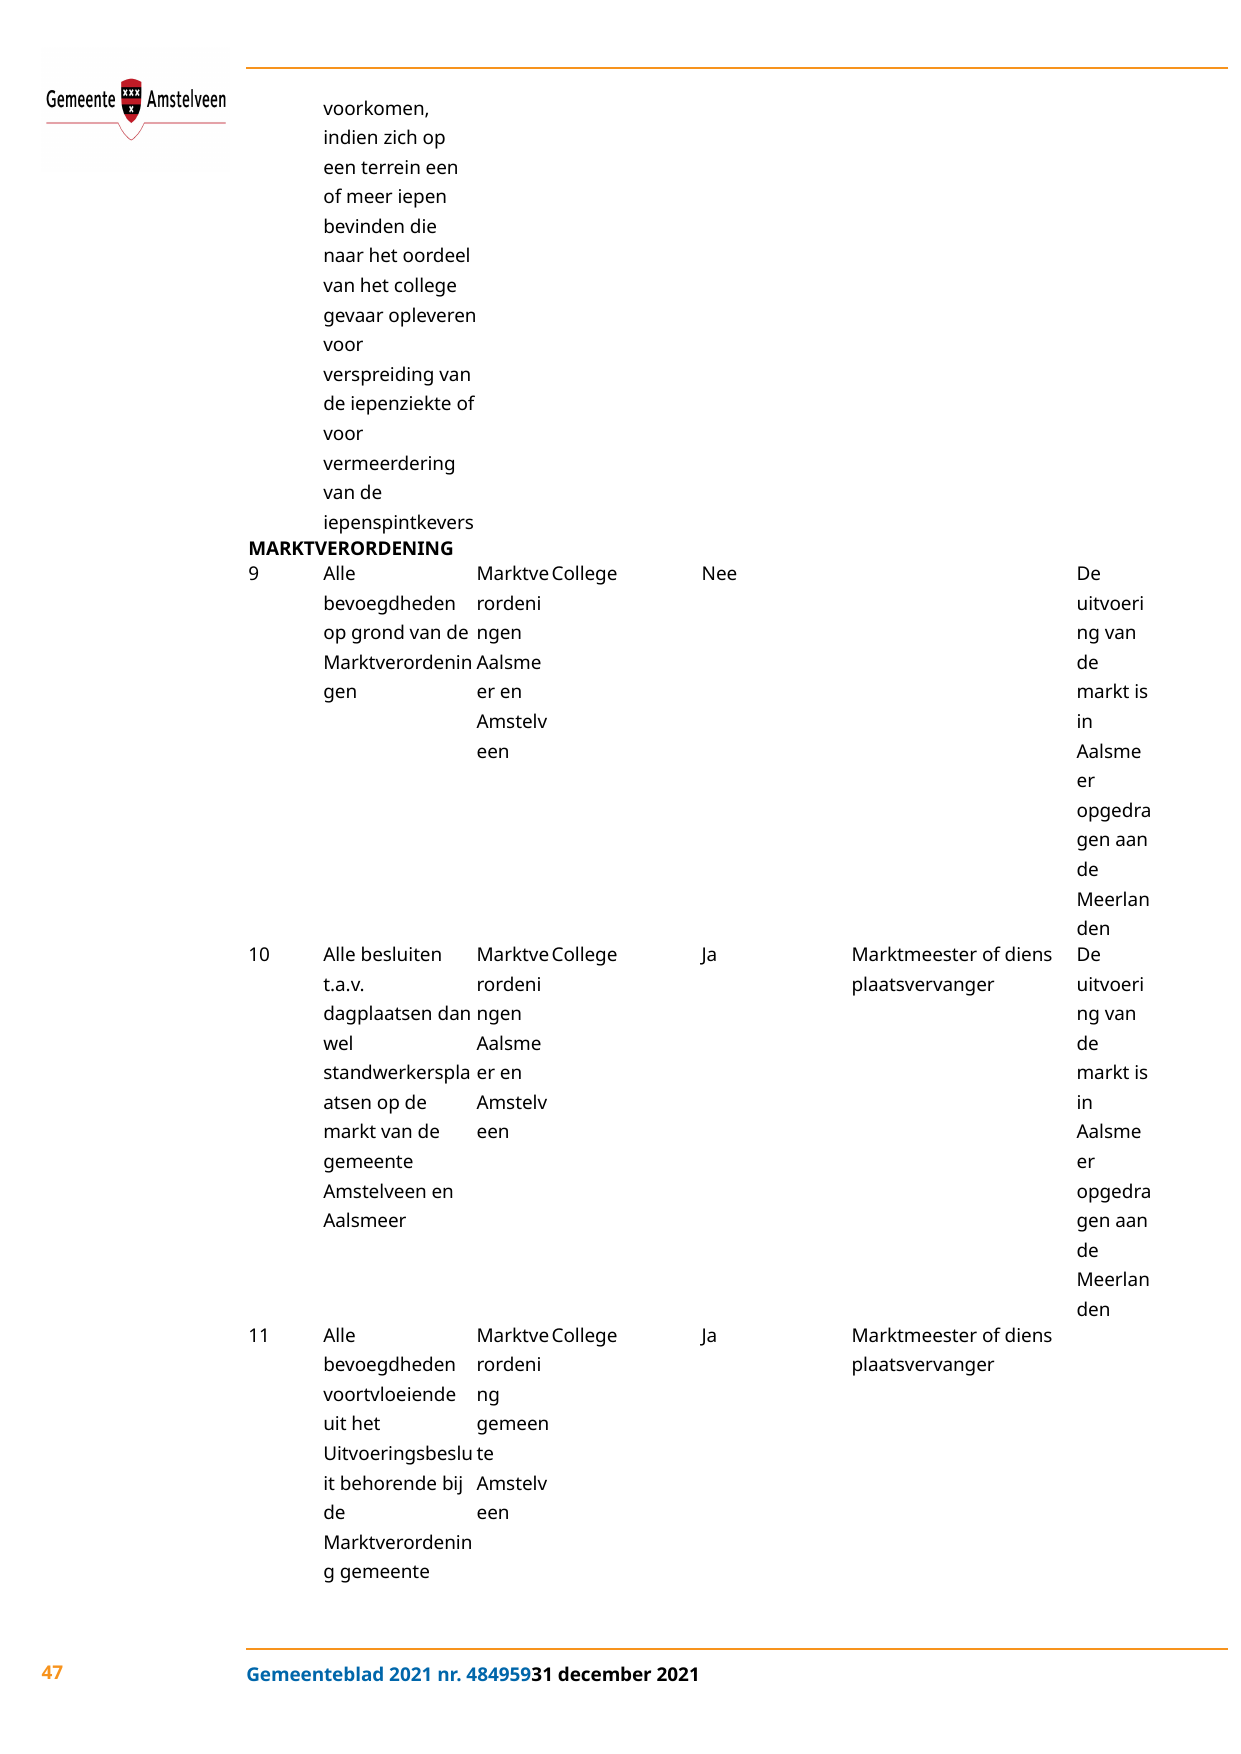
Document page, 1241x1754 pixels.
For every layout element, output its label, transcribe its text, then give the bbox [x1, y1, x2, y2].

table_cell Marktverordeningen Aalsmeer en Amstelveen [476, 560, 551, 941]
table_cell De uitvoering van de markt is in Aalsmeer opgedragen aan de Meerlanden [1076, 941, 1152, 1322]
table_cell voorkomen, indien zich op een terrein een of meer iepen bevinden die naar het oordeel van het college gevaar opleveren voor verspreiding van de iepenziekte of voor vermeerdering van de iepenspintkevers [323, 95, 476, 535]
table_cell College [551, 1322, 701, 1584]
table_cell Marktmeester of diens plaatsvervanger [851, 1322, 1076, 1584]
table_cell Alle besluiten t.a.v. dagplaatsen dan wel standwerkersplaatsen op de markt van de gemeente Amstelveen en Aalsmeer [323, 941, 476, 1322]
table_cell [701, 95, 851, 535]
table_cell Marktmeester of diens plaatsvervanger [851, 941, 1076, 1322]
table_cell [1076, 1322, 1152, 1584]
table_cell 10 [248, 941, 323, 1322]
table_cell [476, 95, 551, 535]
table_cell Alle bevoegdheden op grond van de Marktverordeningen [323, 560, 476, 941]
table_cell 9 [248, 560, 323, 941]
table_cell De uitvoering van de markt is in Aalsmeer opgedragen aan de Meerlanden [1076, 560, 1152, 941]
table_cell Marktverordeningen Aalsmeer en Amstelveen [476, 941, 551, 1322]
table_cell College [551, 560, 701, 941]
table_cell 11 [248, 1322, 323, 1584]
table_cell MARKTVERORDENING [248, 535, 1152, 560]
table_cell Marktverordening gemeente Amstelveen [476, 1322, 551, 1584]
picture [41, 47, 231, 172]
table_cell Alle bevoegdheden voortvloeiende uit het Uitvoeringsbesluit behorende bij de Marktverordening gemeente [323, 1322, 476, 1584]
table_cell College [551, 941, 701, 1322]
table_cell [551, 95, 701, 535]
table_cell Ja [701, 941, 851, 1322]
table_cell Ja [701, 1322, 851, 1584]
table_cell [1076, 95, 1152, 535]
table_cell Nee [701, 560, 851, 941]
table_cell [851, 95, 1076, 535]
table_cell [248, 95, 323, 535]
table_cell [851, 560, 1076, 941]
